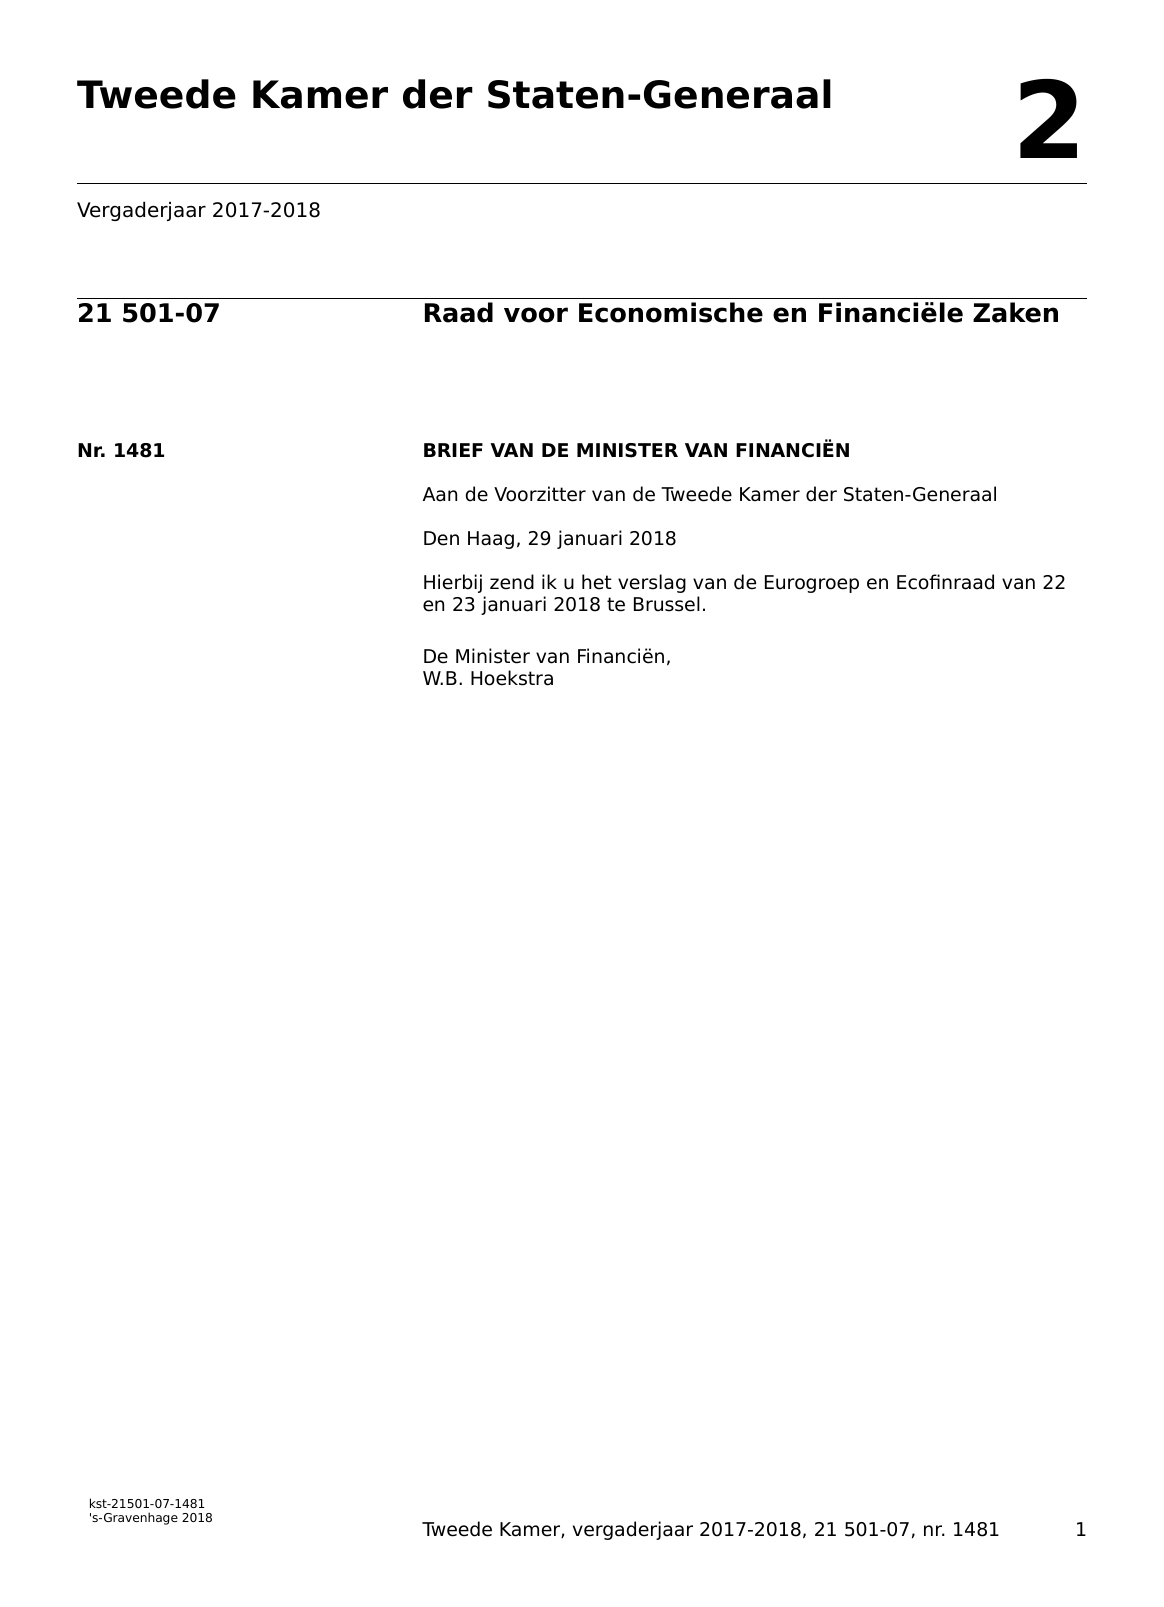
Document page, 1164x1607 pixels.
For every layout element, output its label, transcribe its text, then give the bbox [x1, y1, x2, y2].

text Hierbij zend ik u het verslag van de Eurogroep en Ecofinraad van 22 en 23 januari 2018 te Brussel. [422, 572, 1087, 616]
table_header 2 [886, 59, 1087, 183]
text kst-21501-07-1481 [88, 1497, 323, 1511]
text De Minister van Financiën, W.B. Hoekstra [422, 646, 1087, 690]
table_header Tweede Kamer der Staten-Generaal [77, 59, 886, 183]
table_cell Vergaderjaar 2017-2018 [77, 184, 1087, 298]
text Den Haag, 29 januari 2018 [422, 528, 1087, 550]
text 's-Gravenhage 2018 [88, 1511, 323, 1525]
subtitle Nr. 1481 BRIEF VAN DE MINISTER VAN FINANCIËN [77, 440, 1087, 462]
text Aan de Voorzitter van de Tweede Kamer der Staten-Generaal [422, 484, 1087, 506]
subtitle 21 501-07 Raad voor Economische en Financiële Zaken [77, 299, 1087, 329]
